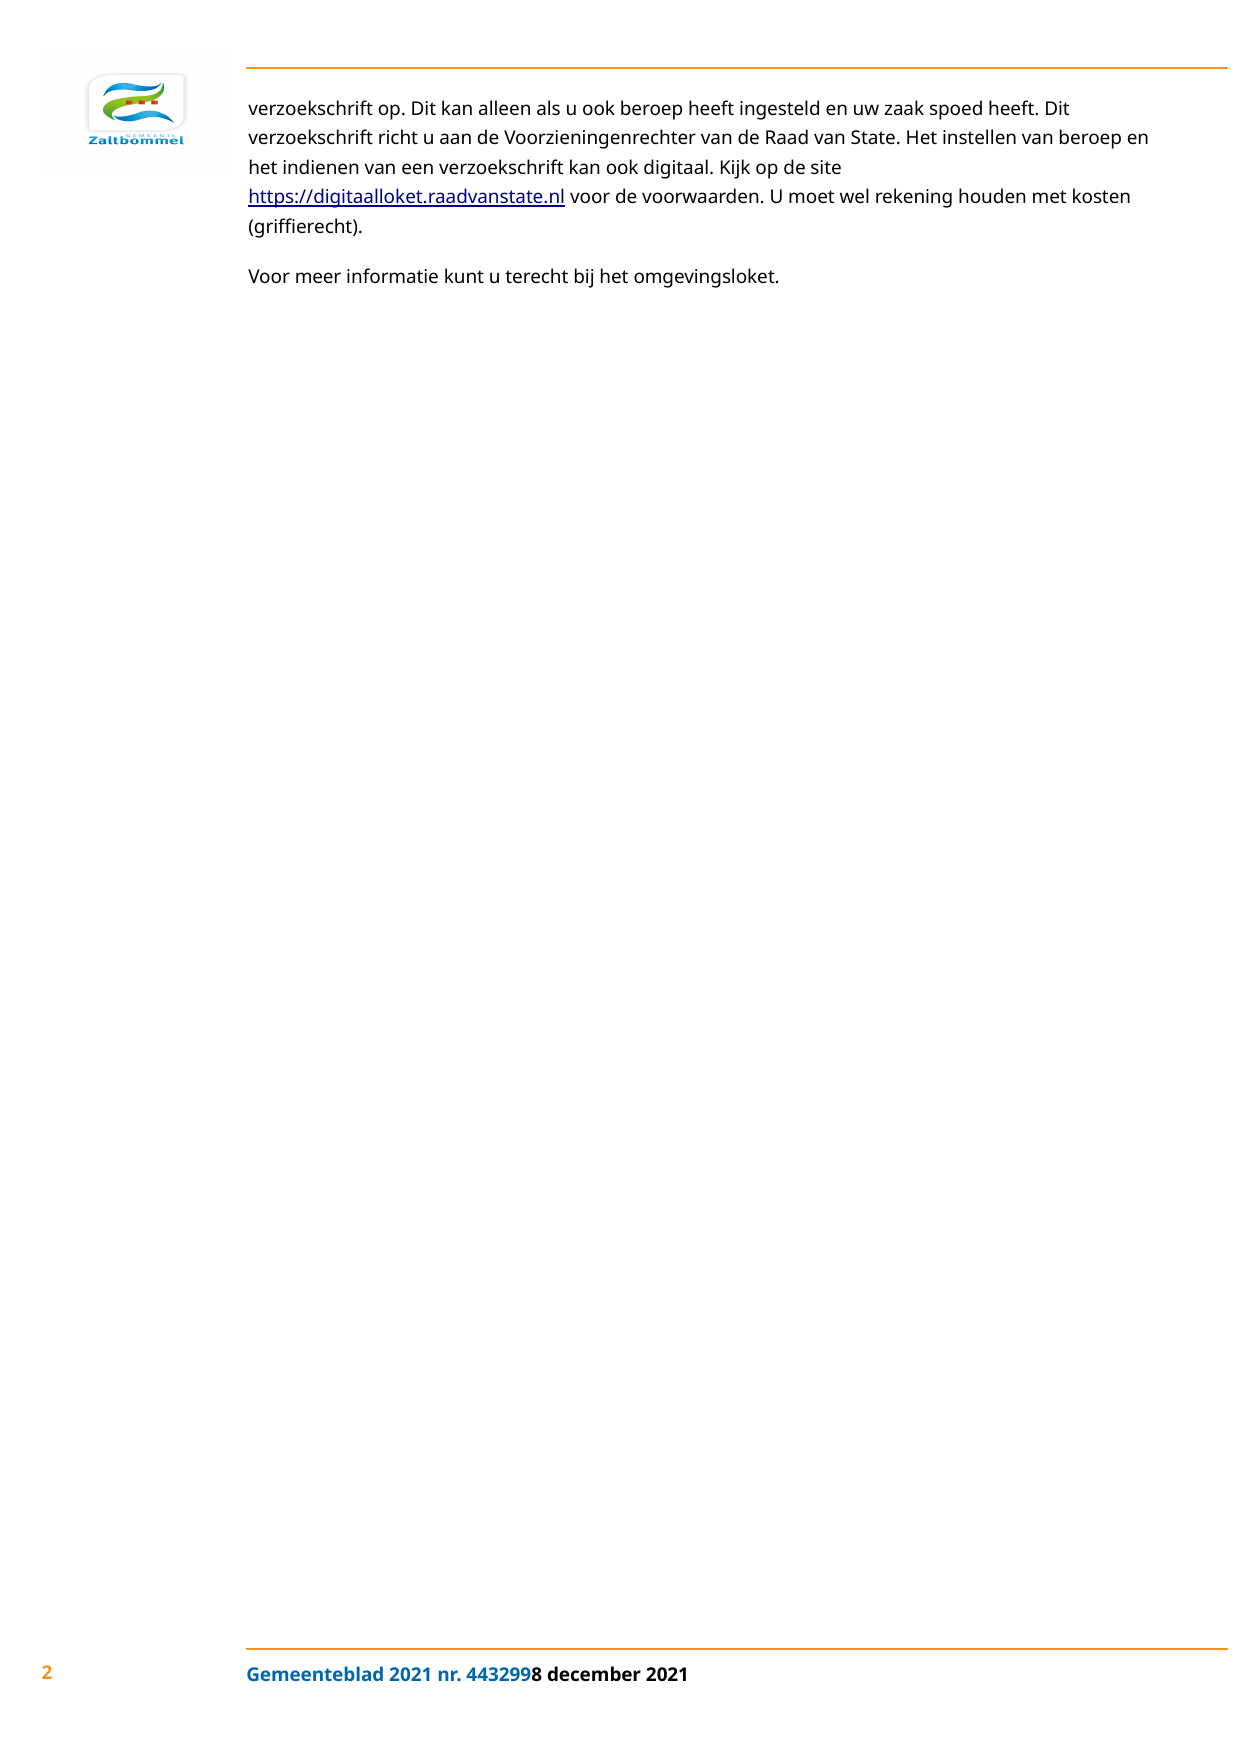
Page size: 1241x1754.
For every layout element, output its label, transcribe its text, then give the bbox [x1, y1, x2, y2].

text Voor meer informatie kunt u terecht bij het omgevingsloket. [248, 263, 1152, 289]
picture [41, 47, 231, 172]
text verzoekschrift op. Dit kan alleen als u ook beroep heeft ingesteld en uw zaak spoed heeft. Dit verzoekschrift richt u aan de Voorzieningenrechter van de Raad van State. Het instellen van beroep en het indienen van een verzoekschrift kan ook digitaal. Kijk op de site https://digitaalloket.raadvanstate.nl voor de voorwaarden. U moet wel rekening houden met kosten (griffierecht). [248, 95, 1152, 239]
